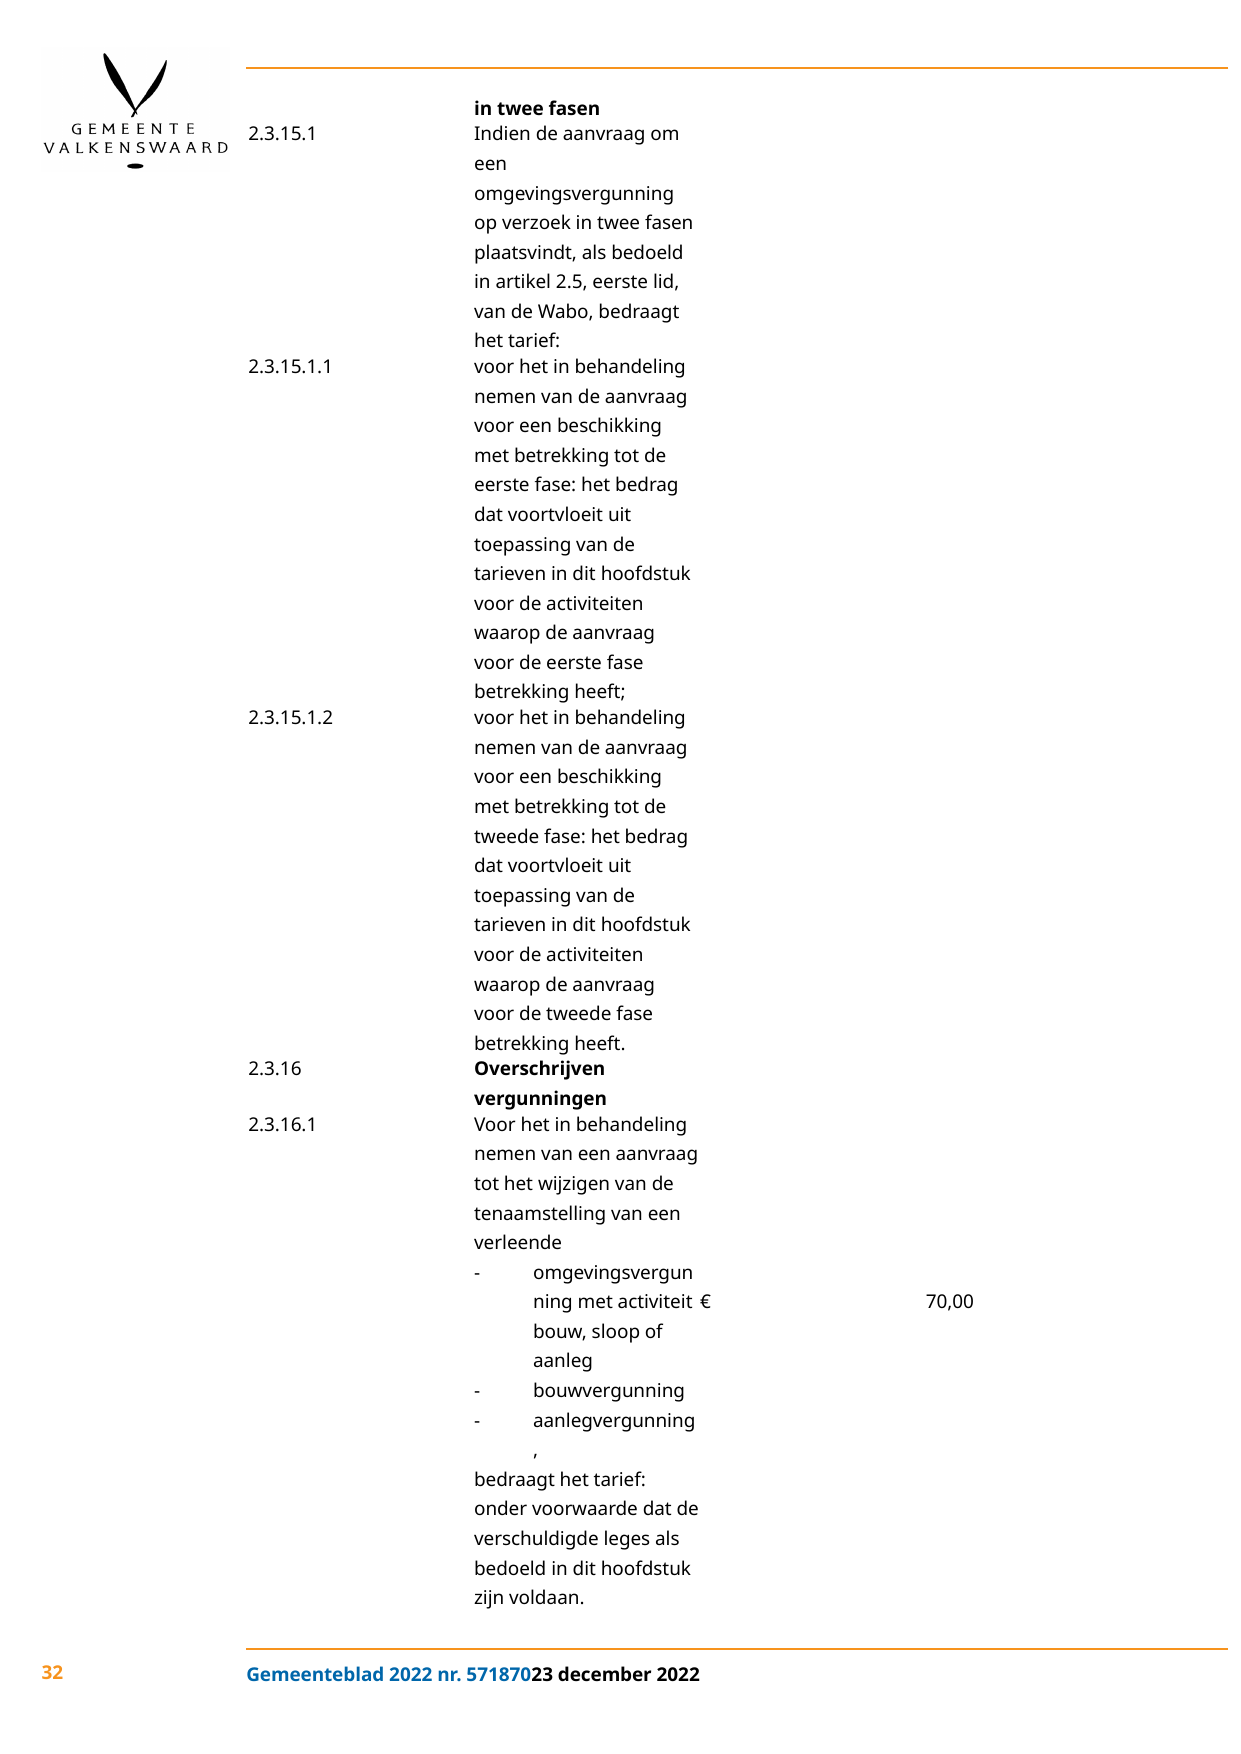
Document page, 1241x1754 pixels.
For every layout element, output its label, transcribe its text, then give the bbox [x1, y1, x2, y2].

table_cell Overschrijven vergunningen [474, 1056, 700, 1111]
table_cell [700, 1056, 926, 1111]
table_cell [926, 705, 1152, 1056]
table_cell [926, 121, 1152, 353]
table_cell in twee fasen [474, 95, 700, 121]
table_cell voor het in behandeling nemen van de aanvraag voor een beschikking met betrekking tot de eerste fase: het bedrag dat voortvloeit uit toepassing van de tarieven in dit hoofdstuk voor de activiteiten waarop de aanvraag voor de eerste fase betrekking heeft; [474, 353, 700, 704]
table_cell [926, 95, 1152, 121]
table_cell [700, 353, 926, 704]
picture [41, 47, 231, 172]
table_cell [248, 95, 474, 121]
table_cell 2.3.15.1 [248, 121, 474, 353]
table_cell [926, 353, 1152, 704]
table_cell € [700, 1111, 926, 1610]
table_cell 2.3.15.1.2 [248, 705, 474, 1056]
table_cell [700, 95, 926, 121]
table_cell 2.3.15.1.1 [248, 353, 474, 704]
table_cell 2.3.16.1 [248, 1111, 474, 1610]
table_cell voor het in behandeling nemen van de aanvraag voor een beschikking met betrekking tot de tweede fase: het bedrag dat voortvloeit uit toepassing van de tarieven in dit hoofdstuk voor de activiteiten waarop de aanvraag voor de tweede fase betrekking heeft. [474, 705, 700, 1056]
table_cell 70,00 [926, 1111, 1152, 1610]
table_cell Indien de aanvraag om een omgevingsvergunning op verzoek in twee fasen plaatsvindt, als bedoeld in artikel 2.5, eerste lid, van de Wabo, bedraagt het tarief: [474, 121, 700, 353]
table_cell Voor het in behandeling nemen van een aanvraag tot het wijzigen van de tenaamstelling van een verleende omgevingsvergunning met activiteit bouw, sloop of aanleg bouwvergunning aanlegvergunning, bedraagt het tarief: onder voorwaarde dat de verschuldigde leges als bedoeld in dit hoofdstuk zijn voldaan. [474, 1111, 700, 1610]
table_cell [700, 121, 926, 353]
table_cell [926, 1056, 1152, 1111]
table_cell 2.3.16 [248, 1056, 474, 1111]
table_cell [700, 705, 926, 1056]
